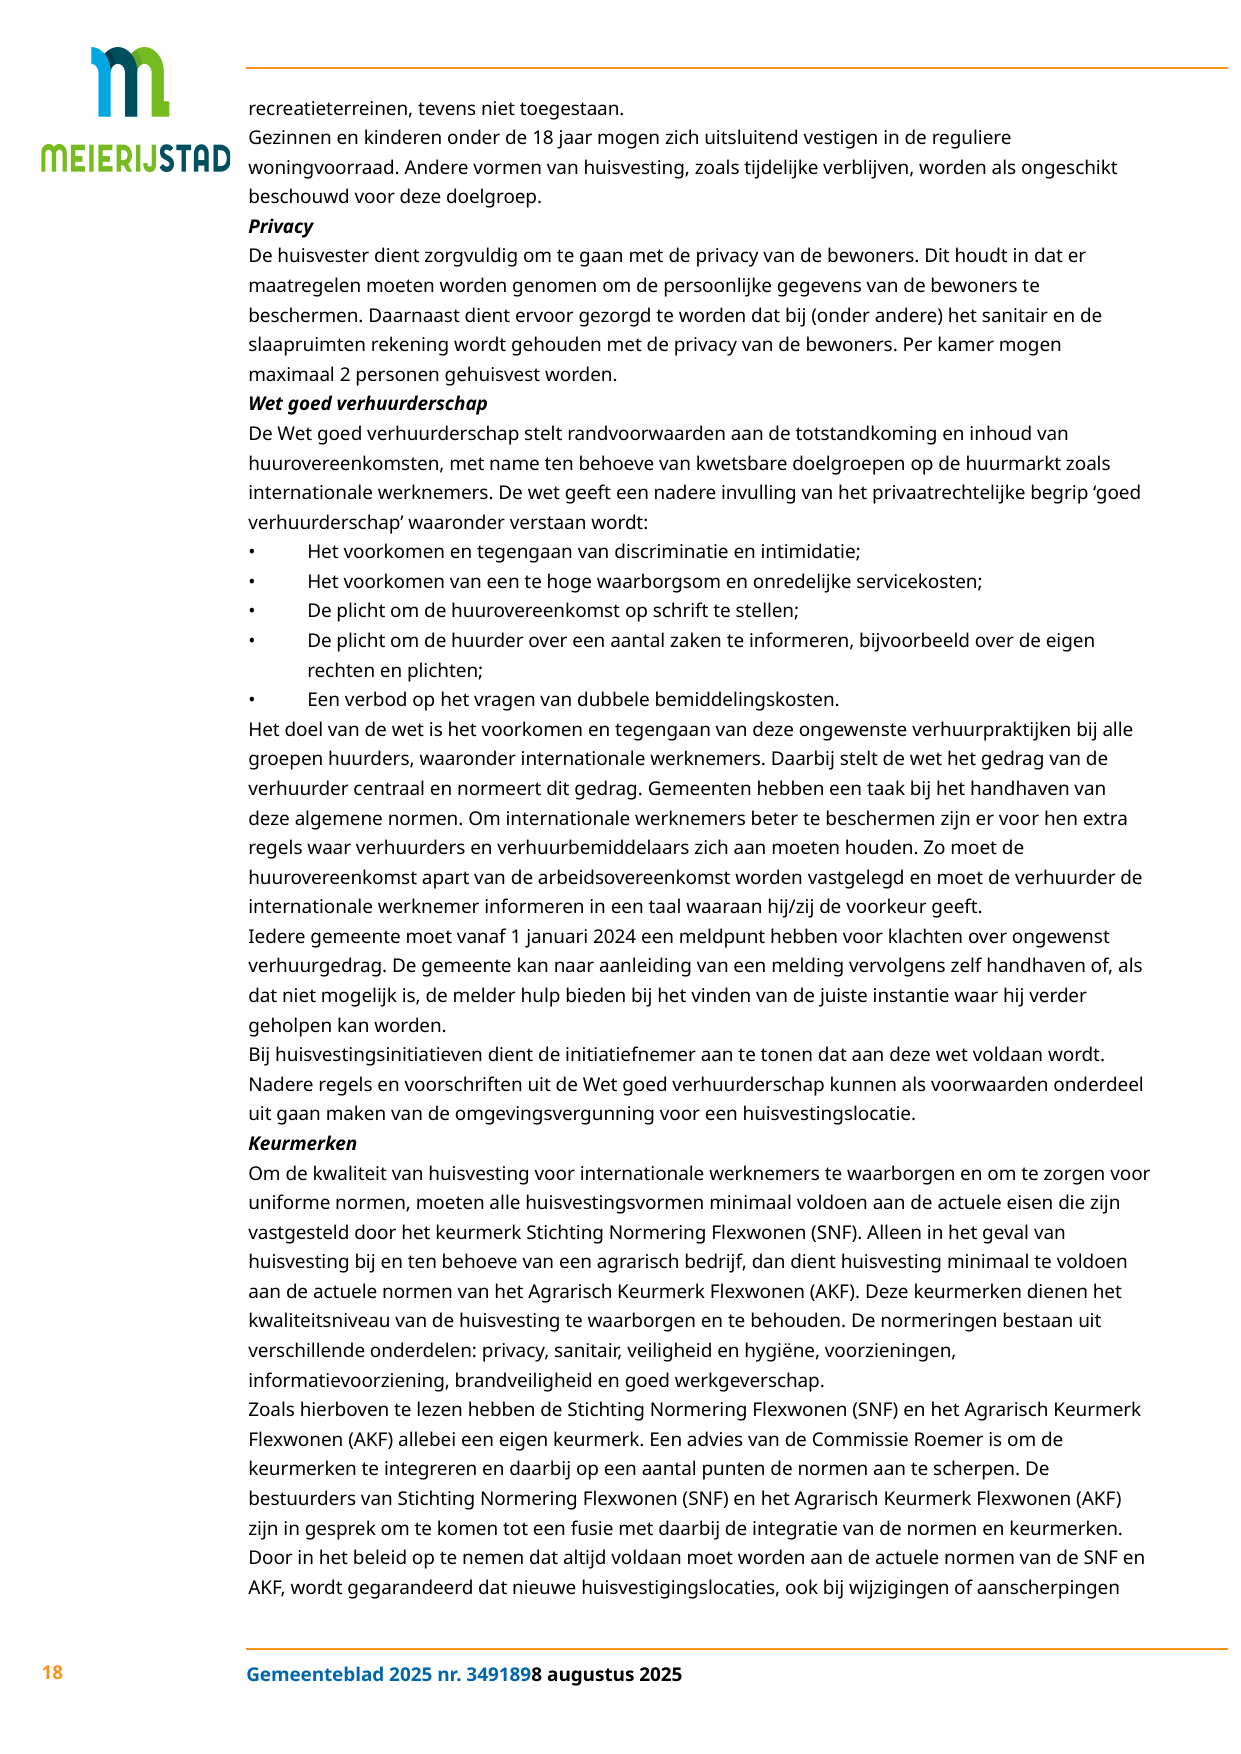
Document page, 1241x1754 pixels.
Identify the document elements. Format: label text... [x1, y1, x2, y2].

list De plicht om de huurder over een aantal zaken te informeren, bijvoorbeeld over de eigen rechten en plichten; [248, 627, 1152, 683]
text Wet goed verhuurderschap [248, 391, 1152, 416]
text Iedere gemeente moet vanaf 1 januari 2024 een meldpunt hebben voor klachten over ongewenst verhuurgedrag. De gemeente kan naar aanleiding van een melding vervolgens zelf handhaven of, als dat niet mogelijk is, de melder hulp bieden bij het vinden van de juiste instantie waar hij verder geholpen kan worden. [248, 923, 1152, 1038]
text Keurmerken [248, 1130, 1152, 1156]
list De plicht om de huurovereenkomst op schrift te stellen; [248, 598, 1152, 623]
text Het doel van de wet is het voorkomen en tegengaan van deze ongewenste verhuurpraktijken bij alle groepen huurders, waaronder internationale werknemers. Daarbij stelt de wet het gedrag van de verhuurder centraal en normeert dit gedrag. Gemeenten hebben een taak bij het handhaven van deze algemene normen. Om internationale werknemers beter te beschermen zijn er voor hen extra regels waar verhuurders en verhuurbemiddelaars zich aan moeten houden. Zo moet de huurovereenkomst apart van de arbeidsovereenkomst worden vastgelegd en moet de verhuurder de internationale werknemer informeren in een taal waaraan hij/zij de voorkeur geeft. [248, 716, 1152, 919]
text De huisvester dient zorgvuldig om te gaan met de privacy van de bewoners. Dit houdt in dat er maatregelen moeten worden genomen om de persoonlijke gegevens van de bewoners te beschermen. Daarnaast dient ervoor gezorgd te worden dat bij (onder andere) het sanitair en de slaapruimten rekening wordt gehouden met de privacy van de bewoners. Per kamer mogen maximaal 2 personen gehuisvest worden. [248, 243, 1152, 387]
text Gezinnen en kinderen onder de 18 jaar mogen zich uitsluitend vestigen in de reguliere woningvoorraad. Andere vormen van huisvesting, zoals tijdelijke verblijven, worden als ongeschikt beschouwd voor deze doelgroep. [248, 124, 1152, 209]
text De Wet goed verhuurderschap stelt randvoorwaarden aan de totstandkoming en inhoud van huurovereenkomsten, met name ten behoeve van kwetsbare doelgroepen op de huurmarkt zoals internationale werknemers. De wet geeft een nadere invulling van het privaatrechtelijke begrip ‘goed verhuurderschap’ waaronder verstaan wordt: [248, 420, 1152, 535]
text Privacy [248, 213, 1152, 239]
text recreatieterreinen, tevens niet toegestaan. [248, 95, 1152, 121]
list Het voorkomen en tegengaan van discriminatie en intimidatie; [248, 538, 1152, 564]
list Het voorkomen van een te hoge waarborgsom en onredelijke servicekosten; [248, 568, 1152, 594]
text Om de kwaliteit van huisvesting voor internationale werknemers te waarborgen en om te zorgen voor uniforme normen, moeten alle huisvestingsvormen minimaal voldoen aan de actuele eisen die zijn vastgesteld door het keurmerk Stichting Normering Flexwonen (SNF). Alleen in het geval van huisvesting bij en ten behoeve van een agrarisch bedrijf, dan dient huisvesting minimaal te voldoen aan de actuele normen van het Agrarisch Keurmerk Flexwonen (AKF). Deze keurmerken dienen het kwaliteitsniveau van de huisvesting te waarborgen en te behouden. De normeringen bestaan uit verschillende onderdelen: privacy, sanitair, veiligheid en hygiëne, voorzieningen, informatievoorziening, brandveiligheid en goed werkgeverschap. [248, 1160, 1152, 1393]
text Zoals hierboven te lezen hebben de Stichting Normering Flexwonen (SNF) en het Agrarisch Keurmerk Flexwonen (AKF) allebei een eigen keurmerk. Een advies van de Commissie Roemer is om de keurmerken te integreren en daarbij op een aantal punten de normen aan te scherpen. De bestuurders van Stichting Normering Flexwonen (SNF) en het Agrarisch Keurmerk Flexwonen (AKF) zijn in gesprek om te komen tot een fusie met daarbij de integratie van de normen en keurmerken. Door in het beleid op te nemen dat altijd voldaan moet worden aan de actuele normen van de SNF en AKF, wordt gegarandeerd dat nieuwe huisvestigingslocaties, ook bij wijzigingen of aanscherpingen [248, 1396, 1152, 1600]
list Een verbod op het vragen van dubbele bemiddelingskosten. [248, 686, 1152, 712]
picture [41, 47, 231, 172]
text Bij huisvestingsinitiatieven dient de initiatiefnemer aan te tonen dat aan deze wet voldaan wordt. Nadere regels en voorschriften uit de Wet goed verhuurderschap kunnen als voorwaarden onderdeel uit gaan maken van de omgevingsvergunning voor een huisvestingslocatie. [248, 1041, 1152, 1126]
